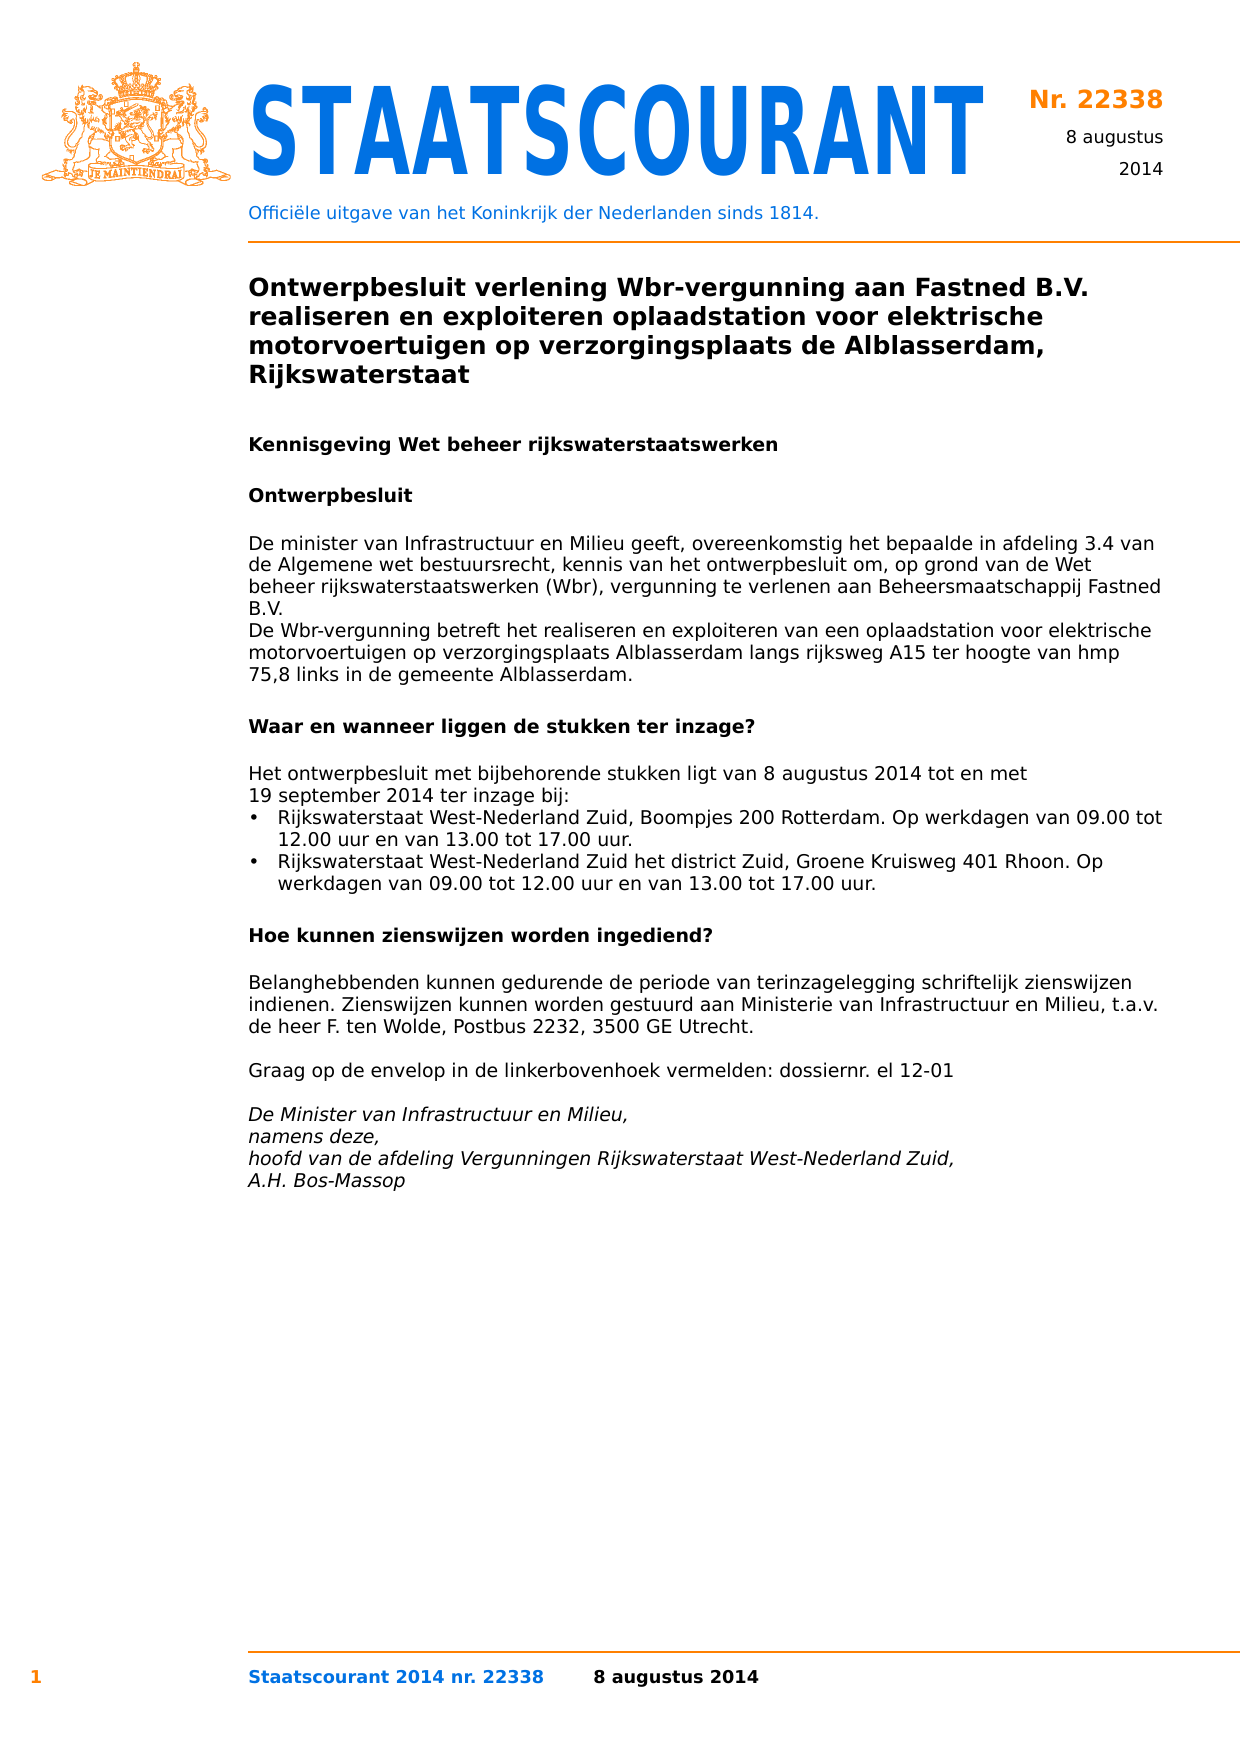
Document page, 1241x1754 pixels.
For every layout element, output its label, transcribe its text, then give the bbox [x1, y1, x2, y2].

text Graag op de envelop in de linkerbovenhoek vermelden: dossiernr. el 12-01 [248, 1060, 1163, 1082]
text • Rijkswaterstaat West-Nederland Zuid, Boompjes 200 Rotterdam. Op werkdagen van 09.00 tot 12.00 uur en van 13.00 tot 17.00 uur. [248, 807, 1163, 851]
table_header Nr. 22338 [998, 62, 1240, 121]
table_cell 2014 [998, 153, 1240, 203]
text • Rijkswaterstaat West-Nederland Zuid het district Zuid, Groene Kruisweg 401 Rhoon. Op werkdagen van 09.00 tot 12.00 uur en van 13.00 tot 17.00 uur. [248, 851, 1163, 895]
table_header [25, 62, 248, 241]
text Belanghebbenden kunnen gedurende de periode van terinzagelegging schriftelijk zienswijzen indienen. Zienswijzen kunnen worden gestuurd aan Ministerie van Infrastructuur en Milieu, t.a.v. de heer F. ten Wolde, Postbus 2232, 3500 GE Utrecht. [248, 972, 1163, 1038]
subtitle Hoe kunnen zienswijzen worden ingediend? [248, 925, 1163, 947]
text De Minister van Infrastructuur en Milieu, namens deze, hoofd van de afdeling Vergunningen Rijkswaterstaat West-Nederland Zuid, A.H. Bos-Massop [248, 1104, 1163, 1192]
text De Wbr-vergunning betreft het realiseren en exploiteren van een oplaadstation voor elektrische motorvoertuigen op verzorgingsplaats Alblasserdam langs rijksweg A15 ter hoogte van hmp 75,8 links in de gemeente Alblasserdam. [248, 620, 1163, 686]
table_cell 8 augustus [998, 121, 1240, 153]
table_header STAATSCOURANT [248, 62, 998, 203]
subtitle Ontwerpbesluit [248, 485, 1163, 507]
picture [41, 62, 231, 186]
table_cell Officiële uitgave van het Koninkrijk der Nederlanden sinds 1814. [248, 203, 1240, 241]
text Het ontwerpbesluit met bijbehorende stukken ligt van 8 augustus 2014 tot en met 19 september 2014 ter inzage bij: [248, 763, 1163, 807]
subtitle Ontwerpbesluit verlening Wbr-vergunning aan Fastned B.V. realiseren en exploiteren oplaadstation voor elektrische motorvoertuigen op verzorgingsplaats de Alblasserdam, Rijkswaterstaat [248, 273, 1163, 390]
subtitle Waar en wanneer liggen de stukken ter inzage? [248, 716, 1163, 738]
text De minister van Infrastructuur en Milieu geeft, overeenkomstig het bepaalde in afdeling 3.4 van de Algemene wet bestuursrecht, kennis van het ontwerpbesluit om, op grond van de Wet beheer rijkswaterstaatswerken (Wbr), vergunning te verlenen aan Beheersmaatschappij Fastned B.V. [248, 532, 1163, 620]
text Kennisgeving Wet beheer rijkswaterstaatswerken [248, 433, 1163, 455]
